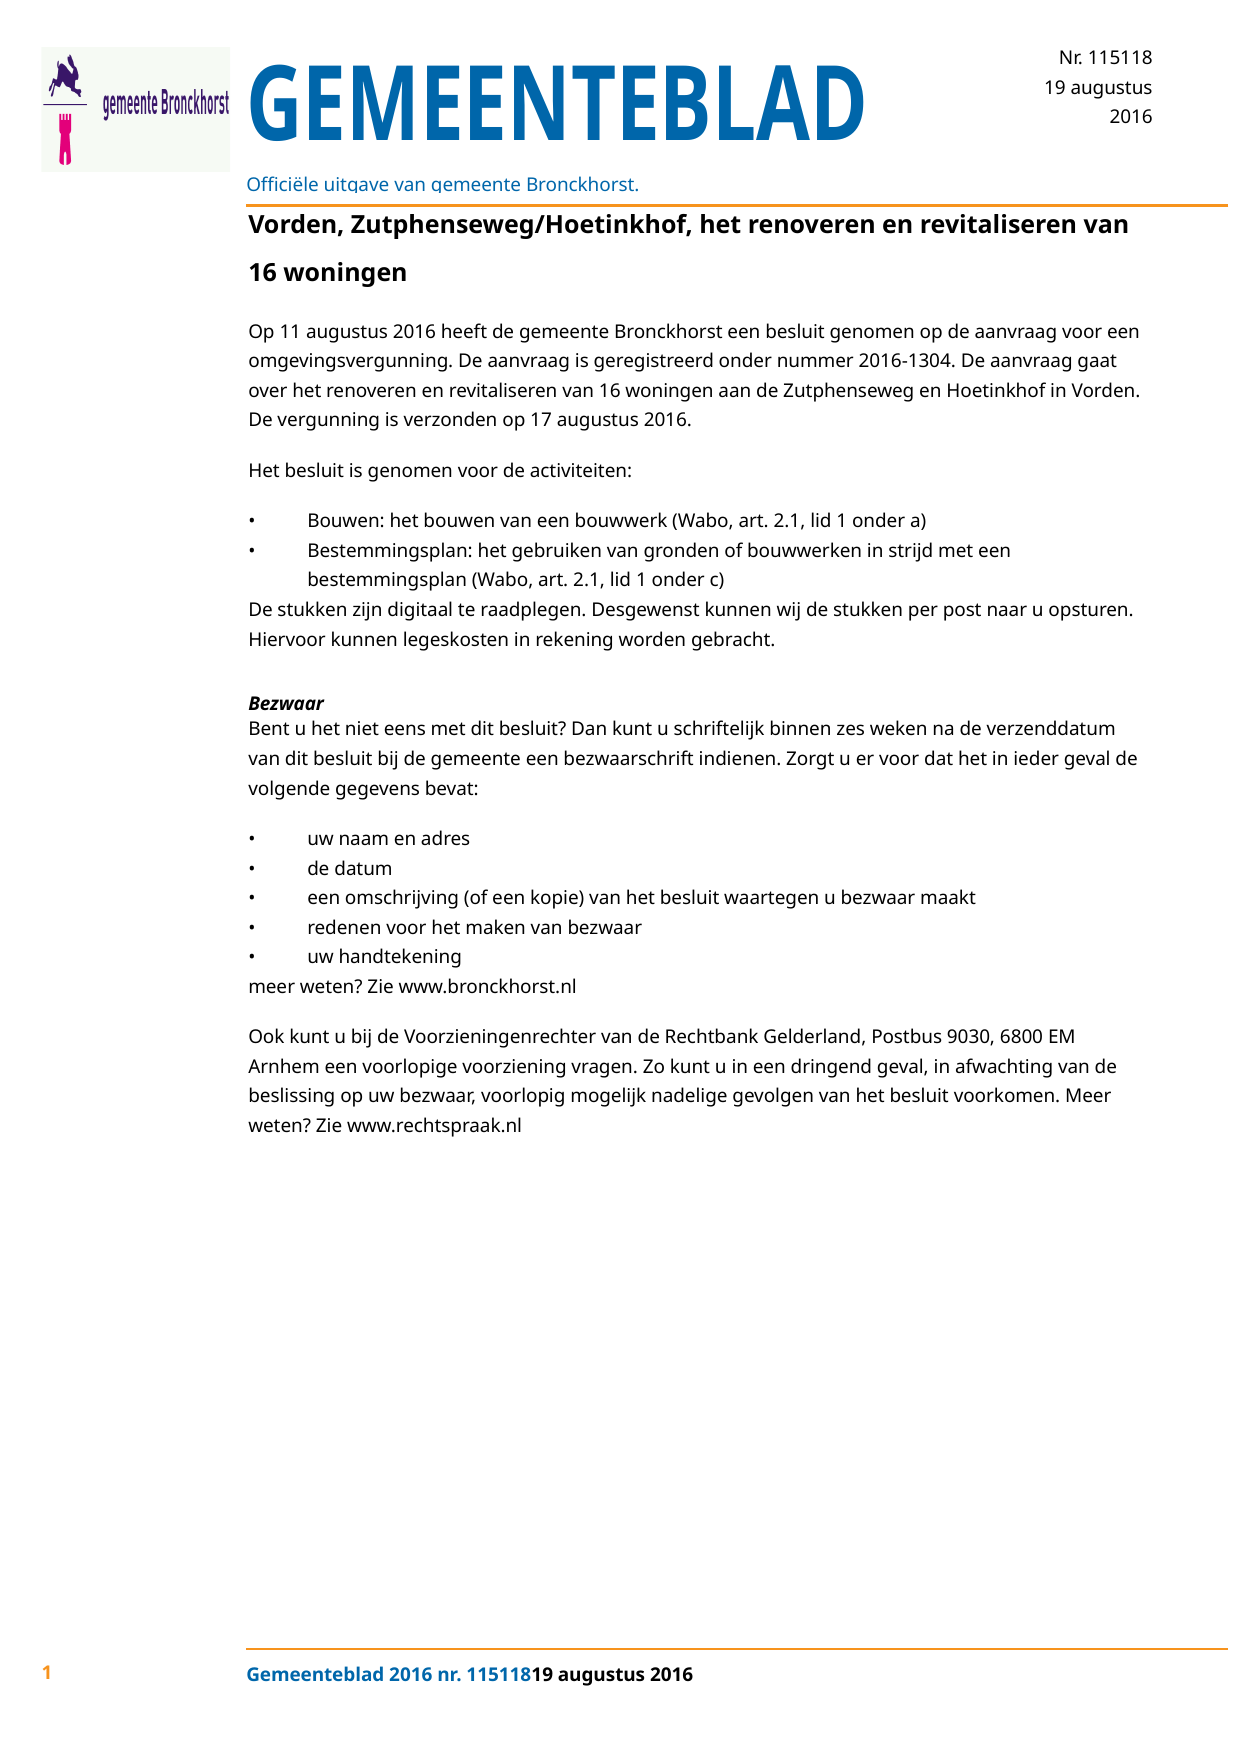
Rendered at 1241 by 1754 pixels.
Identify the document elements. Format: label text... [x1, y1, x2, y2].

list de datum [248, 855, 1152, 880]
picture [41, 47, 231, 172]
text Ook kunt u bij de Voorzieningenrechter van de Rechtbank Gelderland, Postbus 9030, 6800 EM Arnhem een voorlopige voorziening vragen. Zo kunt u in een dringend geval, in afwachting van de beslissing op uw bezwaar, voorlopig mogelijk nadelige gevolgen van het besluit voorkomen. Meer weten? Zie www.rechtspraak.nl [248, 1023, 1152, 1138]
list een omschrijving (of een kopie) van het besluit waartegen u bezwaar maakt [248, 884, 1152, 910]
text Op 11 augustus 2016 heeft de gemeente Bronckhorst een besluit genomen op de aanvraag voor een omgevingsvergunning. De aanvraag is geregistreerd onder nummer 2016-1304. De aanvraag gaat over het renoveren en revitaliseren van 16 woningen aan de Zutphenseweg en Hoetinkhof in Vorden. De vergunning is verzonden op 17 augustus 2016. [248, 318, 1152, 432]
list Bestemmingsplan: het gebruiken van gronden of bouwwerken in strijd met een bestemmingsplan (Wabo, art. 2.1, lid 1 onder c) [248, 537, 1152, 592]
text Het besluit is genomen voor de activiteiten: [248, 457, 1152, 483]
text Vorden, Zutphenseweg/Hoetinkhof, het renoveren en revitaliseren van 16 woningen [248, 207, 1152, 288]
list uw naam en adres [248, 825, 1152, 851]
list redenen voor het maken van bezwaar [248, 914, 1152, 939]
text meer weten? Zie www.bronckhorst.nl [248, 973, 1152, 999]
text Bent u het niet eens met dit besluit? Dan kunt u schriftelijk binnen zes weken na de verzenddatum van dit besluit bij de gemeente een bezwaarschrift indienen. Zorgt u er voor dat het in ieder geval de volgende gegevens bevat: [248, 716, 1152, 800]
list Bouwen: het bouwen van een bouwwerk (Wabo, art. 2.1, lid 1 onder a) [248, 507, 1152, 533]
text De stukken zijn digitaal te raadplegen. Desgewenst kunnen wij de stukken per post naar u opsturen. Hiervoor kunnen legeskosten in rekening worden gebracht. [248, 596, 1152, 652]
list uw handtekening [248, 943, 1152, 969]
text Bezwaar [248, 690, 1152, 716]
